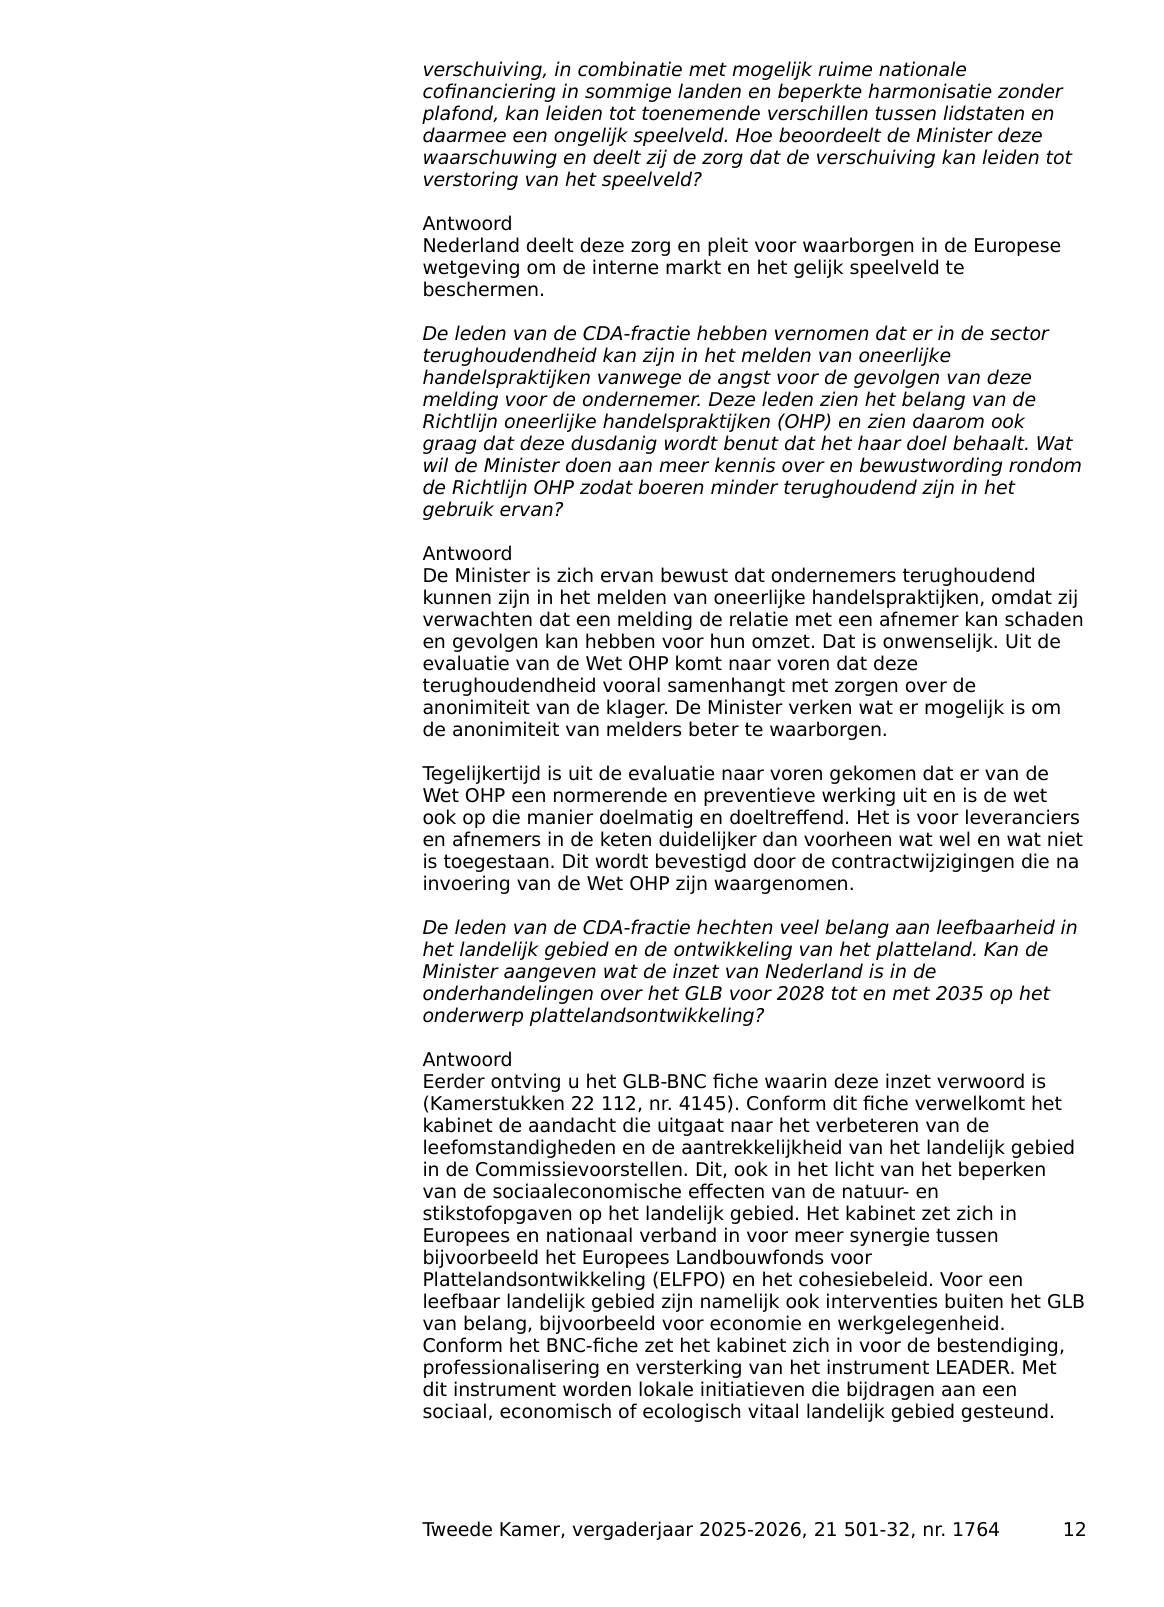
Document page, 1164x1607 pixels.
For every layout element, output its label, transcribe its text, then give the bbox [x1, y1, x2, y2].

text Eerder ontving u het GLB-BNC fiche waarin deze inzet verwoord is (Kamerstukken 22 112, nr. 4145). Conform dit fiche verwelkomt het kabinet de aandacht die uitgaat naar het verbeteren van de leefomstandigheden en de aantrekkelijkheid van het landelijk gebied in de Commissievoorstellen. Dit, ook in het licht van het beperken van de sociaaleconomische effecten van de natuur- en stikstofopgaven op het landelijk gebied. Het kabinet zet zich in Europees en nationaal verband in voor meer synergie tussen bijvoorbeeld het Europees Landbouwfonds voor Plattelandsontwikkeling (ELFPO) en het cohesiebeleid. Voor een leefbaar landelijk gebied zijn namelijk ook interventies buiten het GLB van belang, bijvoorbeeld voor economie en werkgelegenheid. Conform het BNC-fiche zet het kabinet zich in voor de bestendiging, professionalisering en versterking van het instrument LEADER. Met dit instrument worden lokale initiatieven die bijdragen aan een sociaal, economisch of ecologisch vitaal landelijk gebied gesteund. [422, 1071, 1087, 1423]
text De leden van de CDA-fractie hechten veel belang aan leefbaarheid in het landelijk gebied en de ontwikkeling van het platteland. Kan de Minister aangeven wat de inzet van Nederland is in de onderhandelingen over het GLB voor 2028 tot en met 2035 op het onderwerp plattelandsontwikkeling? [422, 917, 1087, 1027]
text verschuiving, in combinatie met mogelijk ruime nationale cofinanciering in sommige landen en beperkte harmonisatie zonder plafond, kan leiden tot toenemende verschillen tussen lidstaten en daarmee een ongelijk speelveld. Hoe beoordeelt de Minister deze waarschuwing en deelt zij de zorg dat de verschuiving kan leiden tot verstoring van het speelveld? [422, 59, 1087, 191]
text Antwoord [422, 213, 1087, 235]
text De Minister is zich ervan bewust dat ondernemers terughoudend kunnen zijn in het melden van oneerlijke handelspraktijken, omdat zij verwachten dat een melding de relatie met een afnemer kan schaden en gevolgen kan hebben voor hun omzet. Dat is onwenselijk. Uit de evaluatie van de Wet OHP komt naar voren dat deze terughoudendheid vooral samenhangt met zorgen over de anonimiteit van de klager. De Minister verken wat er mogelijk is om de anonimiteit van melders beter te waarborgen. [422, 565, 1087, 741]
text De leden van de CDA-fractie hebben vernomen dat er in de sector terughoudendheid kan zijn in het melden van oneerlijke handelspraktijken vanwege de angst voor de gevolgen van deze melding voor de ondernemer. Deze leden zien het belang van de Richtlijn oneerlijke handelspraktijken (OHP) en zien daarom ook graag dat deze dusdanig wordt benut dat het haar doel behaalt. Wat wil de Minister doen aan meer kennis over en bewustwording rondom de Richtlijn OHP zodat boeren minder terughoudend zijn in het gebruik ervan? [422, 323, 1087, 521]
text Nederland deelt deze zorg en pleit voor waarborgen in de Europese wetgeving om de interne markt en het gelijk speelveld te beschermen. [422, 235, 1087, 301]
text Antwoord [422, 543, 1087, 565]
text Tegelijkertijd is uit de evaluatie naar voren gekomen dat er van de Wet OHP een normerende en preventieve werking uit en is de wet ook op die manier doelmatig en doeltreffend. Het is voor leveranciers en afnemers in de keten duidelijker dan voorheen wat wel en wat niet is toegestaan. Dit wordt bevestigd door de contractwijzigingen die na invoering van de Wet OHP zijn waargenomen. [422, 763, 1087, 895]
text Antwoord [422, 1049, 1087, 1071]
